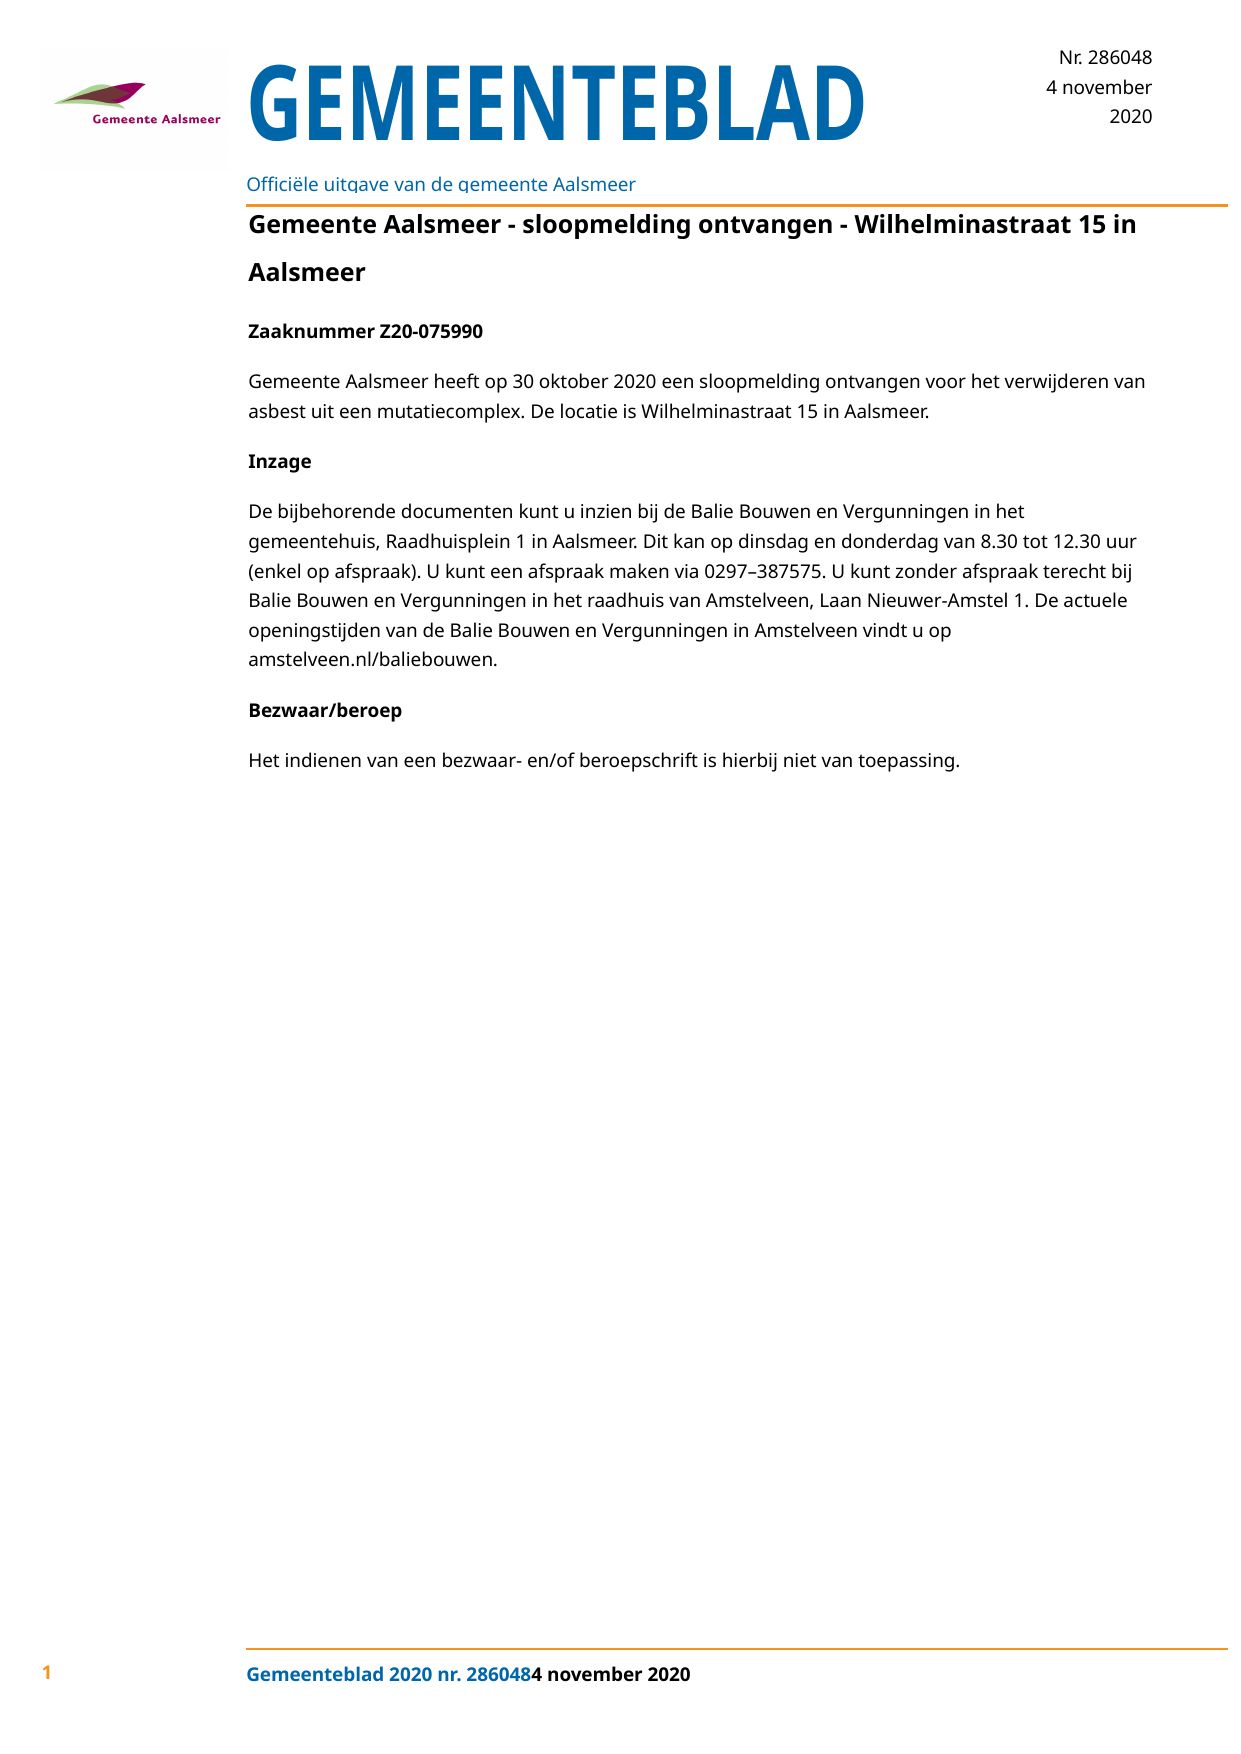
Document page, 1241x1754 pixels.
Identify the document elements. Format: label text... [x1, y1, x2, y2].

text Het indienen van een bezwaar- en/of beroepschrift is hierbij niet van toepassing. [248, 747, 1152, 773]
text Zaaknummer Z20-075990 [248, 318, 1152, 344]
text Bezwaar/beroep [248, 697, 1152, 723]
picture [41, 47, 231, 172]
text Gemeente Aalsmeer - sloopmelding ontvangen - Wilhelminastraat 15 in Aalsmeer [248, 207, 1152, 288]
text Inzage [248, 448, 1152, 474]
text De bijbehorende documenten kunt u inzien bij de Balie Bouwen en Vergunningen in het gemeentehuis, Raadhuisplein 1 in Aalsmeer. Dit kan op dinsdag en donderdag van 8.30 tot 12.30 uur (enkel op afspraak). U kunt een afspraak maken via 0297–387575. U kunt zonder afspraak terecht bij Balie Bouwen en Vergunningen in het raadhuis van Amstelveen, Laan Nieuwer-Amstel 1. De actuele openingstijden van de Balie Bouwen en Vergunningen in Amstelveen vindt u op amstelveen.nl/baliebouwen. [248, 499, 1152, 672]
text Gemeente Aalsmeer heeft op 30 oktober 2020 een sloopmelding ontvangen voor het verwijderen van asbest uit een mutatiecomplex. De locatie is Wilhelminastraat 15 in Aalsmeer. [248, 368, 1152, 424]
